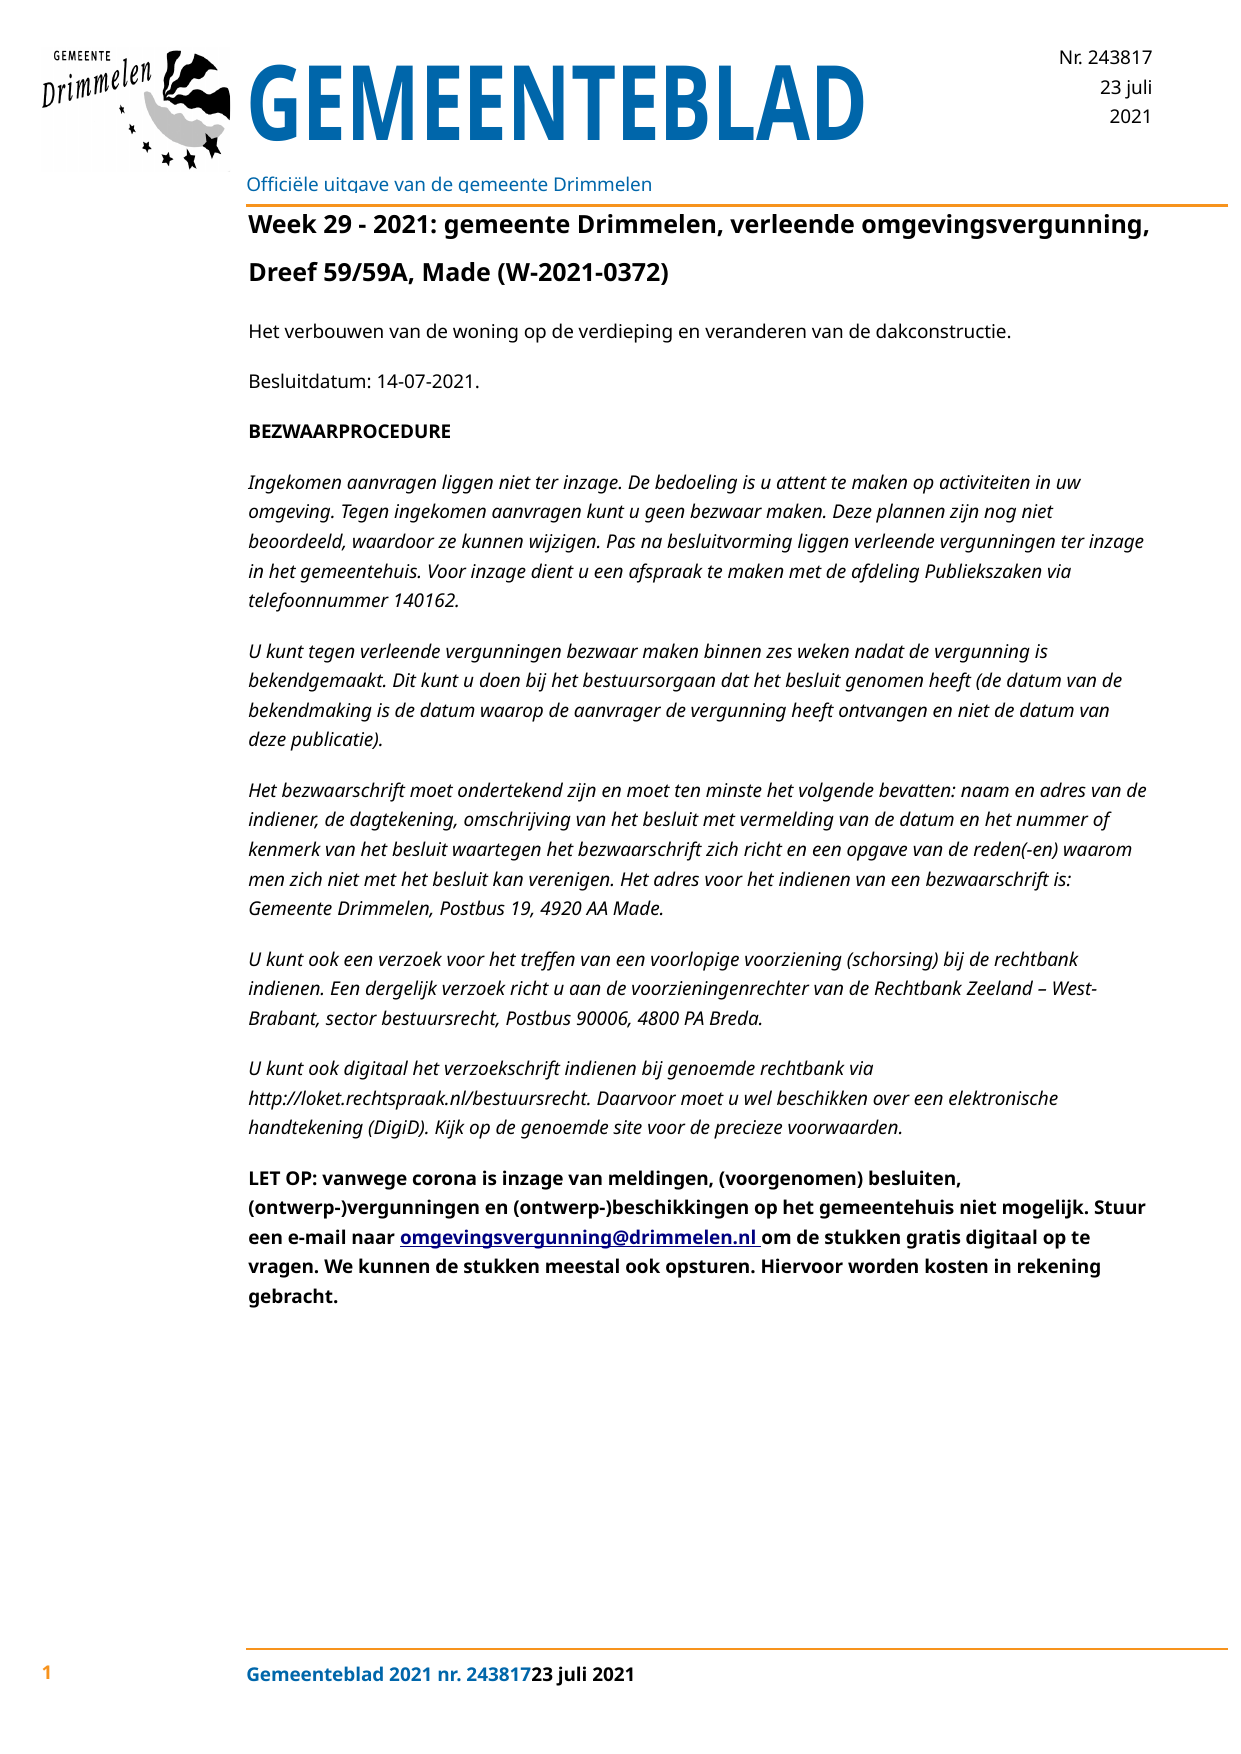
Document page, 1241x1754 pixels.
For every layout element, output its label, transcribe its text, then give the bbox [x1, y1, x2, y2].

text Week 29 - 2021: gemeente Drimmelen, verleende omgevingsvergunning, Dreef 59/59A, Made (W-2021-0372) [248, 207, 1152, 288]
text LET OP: vanwege corona is inzage van meldingen, (voorgenomen) besluiten, (ontwerp-)vergunningen en (ontwerp-)beschikkingen op het gemeentehuis niet mogelijk. Stuur een e-mail naar omgevingsvergunning@drimmelen.nl om de stukken gratis digitaal op te vragen. We kunnen de stukken meestal ook opsturen. Hiervoor worden kosten in rekening gebracht. [248, 1165, 1152, 1309]
picture [41, 47, 231, 172]
text U kunt tegen verleende vergunningen bezwaar maken binnen zes weken nadat de vergunning is bekendgemaakt. Dit kunt u doen bij het bestuursorgaan dat het besluit genomen heeft (de datum van de bekendmaking is de datum waarop de aanvrager de vergunning heeft ontvangen en niet de datum van deze publicatie). [248, 638, 1152, 752]
text U kunt ook digitaal het verzoekschrift indienen bij genoemde rechtbank via http://loket.rechtspraak.nl/bestuursrecht. Daarvoor moet u wel beschikken over een elektronische handtekening (DigiD). Kijk op de genoemde site voor de precieze voorwaarden. [248, 1055, 1152, 1140]
text Ingekomen aanvragen liggen niet ter inzage. De bedoeling is u attent te maken op activiteiten in uw omgeving. Tegen ingekomen aanvragen kunt u geen bezwaar maken. Deze plannen zijn nog niet beoordeeld, waardoor ze kunnen wijzigen. Pas na besluitvorming liggen verleende vergunningen ter inzage in het gemeentehuis. Voor inzage dient u een afspraak te maken met de afdeling Publiekszaken via telefoonnummer 140162. [248, 469, 1152, 613]
text Het bezwaarschrift moet ondertekend zijn en moet ten minste het volgende bevatten: naam en adres van de indiener, de dagtekening, omschrijving van het besluit met vermelding van de datum en het nummer of kenmerk van het besluit waartegen het bezwaarschrift zich richt en een opgave van de reden(-en) waarom men zich niet met het besluit kan verenigen. Het adres voor het indienen van een bezwaarschrift is: Gemeente Drimmelen, Postbus 19, 4920 AA Made. [248, 777, 1152, 921]
text Het verbouwen van de woning op de verdieping en veranderen van de dakconstructie. [248, 318, 1152, 344]
text BEZWAARPROCEDURE [248, 419, 1152, 444]
text U kunt ook een verzoek voor het treffen van een voorlopige voorziening (schorsing) bij de rechtbank indienen. Een dergelijk verzoek richt u aan de voorzieningenrechter van de Rechtbank Zeeland – West-Brabant, sector bestuursrecht, Postbus 90006, 4800 PA Breda. [248, 946, 1152, 1031]
text Besluitdatum: 14-07-2021. [248, 368, 1152, 394]
